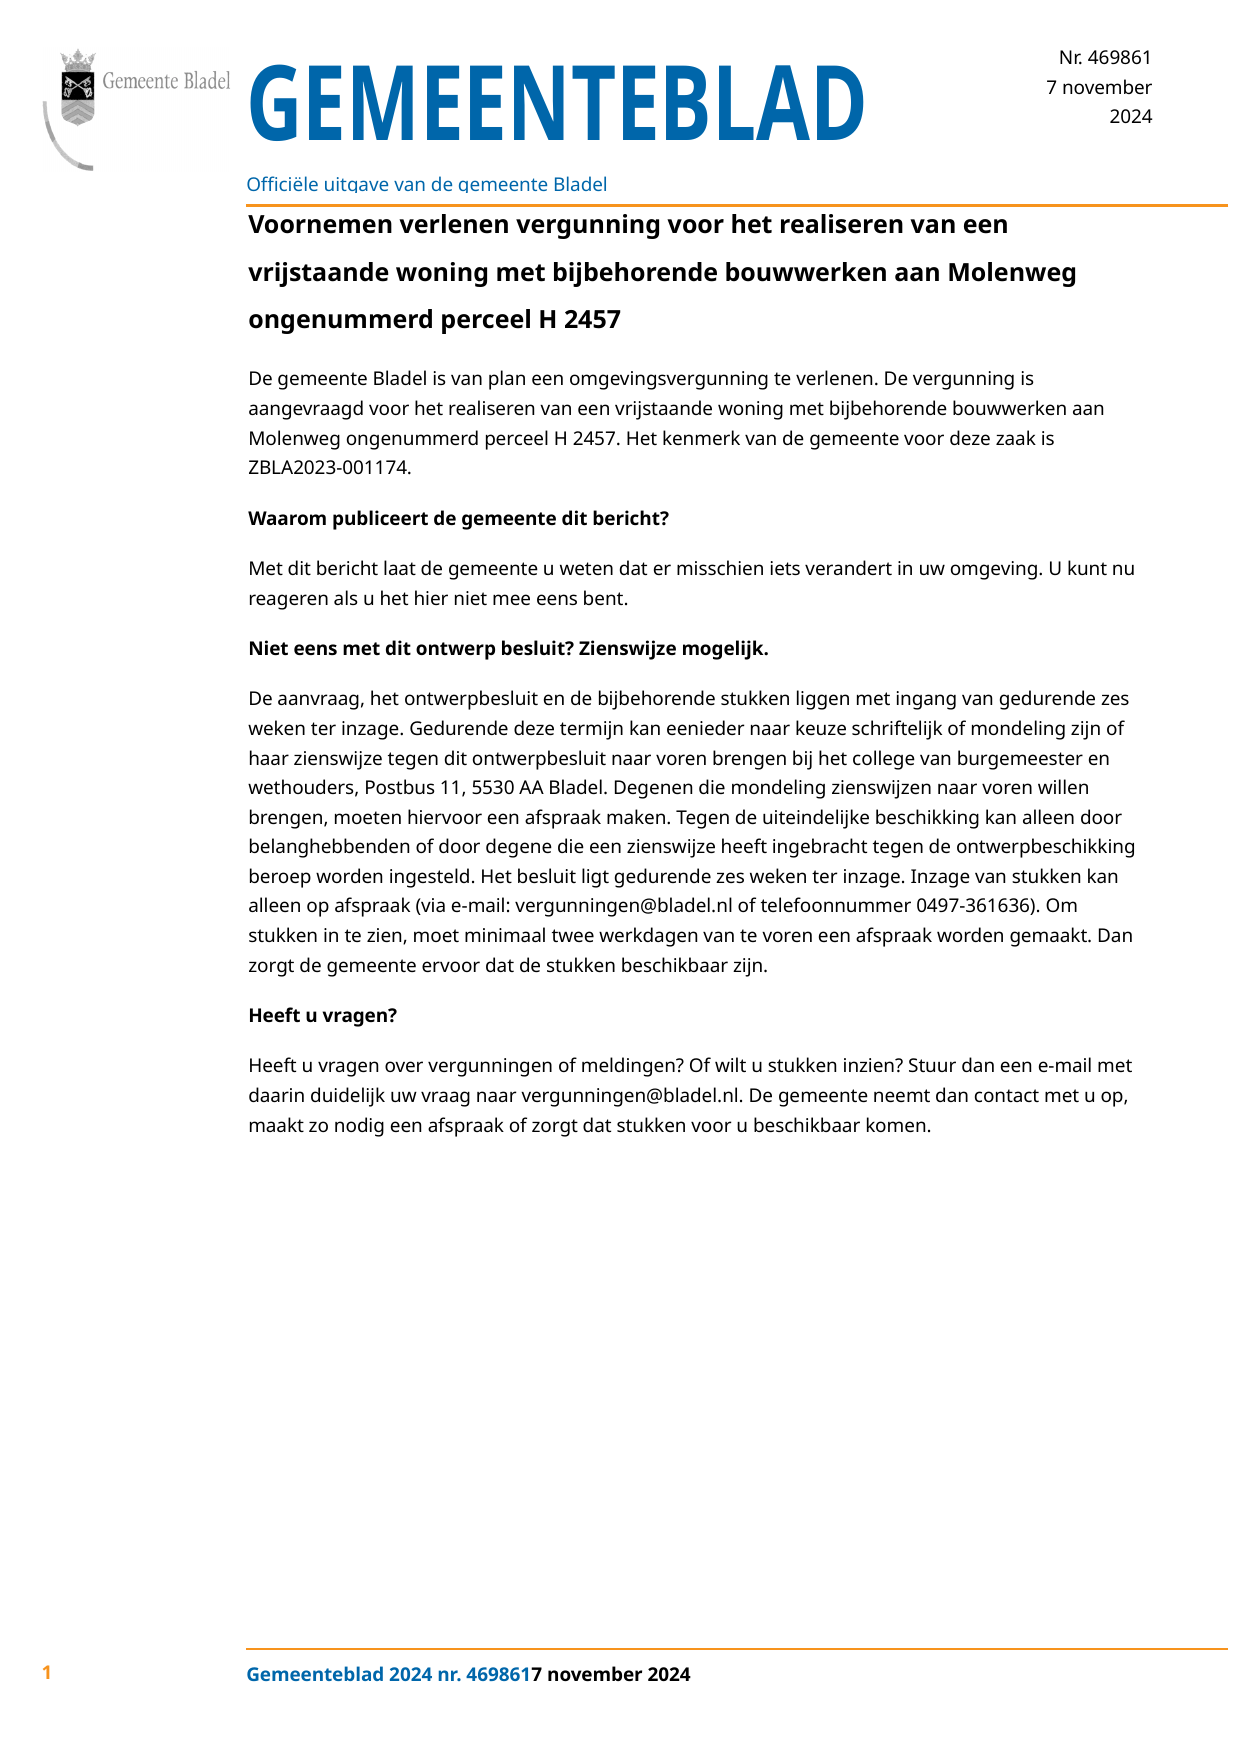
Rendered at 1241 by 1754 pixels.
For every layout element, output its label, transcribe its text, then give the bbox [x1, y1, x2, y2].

text Met dit bericht laat de gemeente u weten dat er misschien iets verandert in uw omgeving. U kunt nu reageren als u het hier niet mee eens bent. [248, 555, 1152, 610]
text Niet eens met dit ontwerp besluit? Zienswijze mogelijk. [248, 635, 1152, 661]
text De aanvraag, het ontwerpbesluit en de bijbehorende stukken liggen met ingang van gedurende zes weken ter inzage. Gedurende deze termijn kan eenieder naar keuze schriftelijk of mondeling zijn of haar zienswijze tegen dit ontwerpbesluit naar voren brengen bij het college van burgemeester en wethouders, Postbus 11, 5530 AA Bladel. Degenen die mondeling zienswijzen naar voren willen brengen, moeten hiervoor een afspraak maken. Tegen de uiteindelijke beschikking kan alleen door belanghebbenden of door degene die een zienswijze heeft ingebracht tegen de ontwerpbeschikking beroep worden ingesteld. Het besluit ligt gedurende zes weken ter inzage. Inzage van stukken kan alleen op afspraak (via e-mail: vergunningen@bladel.nl of telefoonnummer 0497-361636). Om stukken in te zien, moet minimaal twee werkdagen van te voren een afspraak worden gemaakt. Dan zorgt de gemeente ervoor dat de stukken beschikbaar zijn. [248, 686, 1152, 977]
text Waarom publiceert de gemeente dit bericht? [248, 505, 1152, 530]
text Heeft u vragen over vergunningen of meldingen? Of wilt u stukken inzien? Stuur dan een e-mail met daarin duidelijk uw vraag naar vergunningen@bladel.nl. De gemeente neemt dan contact met u op, maakt zo nodig een afspraak of zorgt dat stukken voor u beschikbaar komen. [248, 1053, 1152, 1137]
text Heeft u vragen? [248, 1002, 1152, 1028]
text De gemeente Bladel is van plan een omgevingsvergunning te verlenen. De vergunning is aangevraagd voor het realiseren van een vrijstaande woning met bijbehorende bouwwerken aan Molenweg ongenummerd perceel H 2457. Het kenmerk van de gemeente voor deze zaak is ZBLA2023-001174. [248, 366, 1152, 480]
picture [41, 47, 231, 172]
text Voornemen verlenen vergunning voor het realiseren van een vrijstaande woning met bijbehorende bouwwerken aan Molenweg ongenummerd perceel H 2457 [248, 207, 1152, 336]
